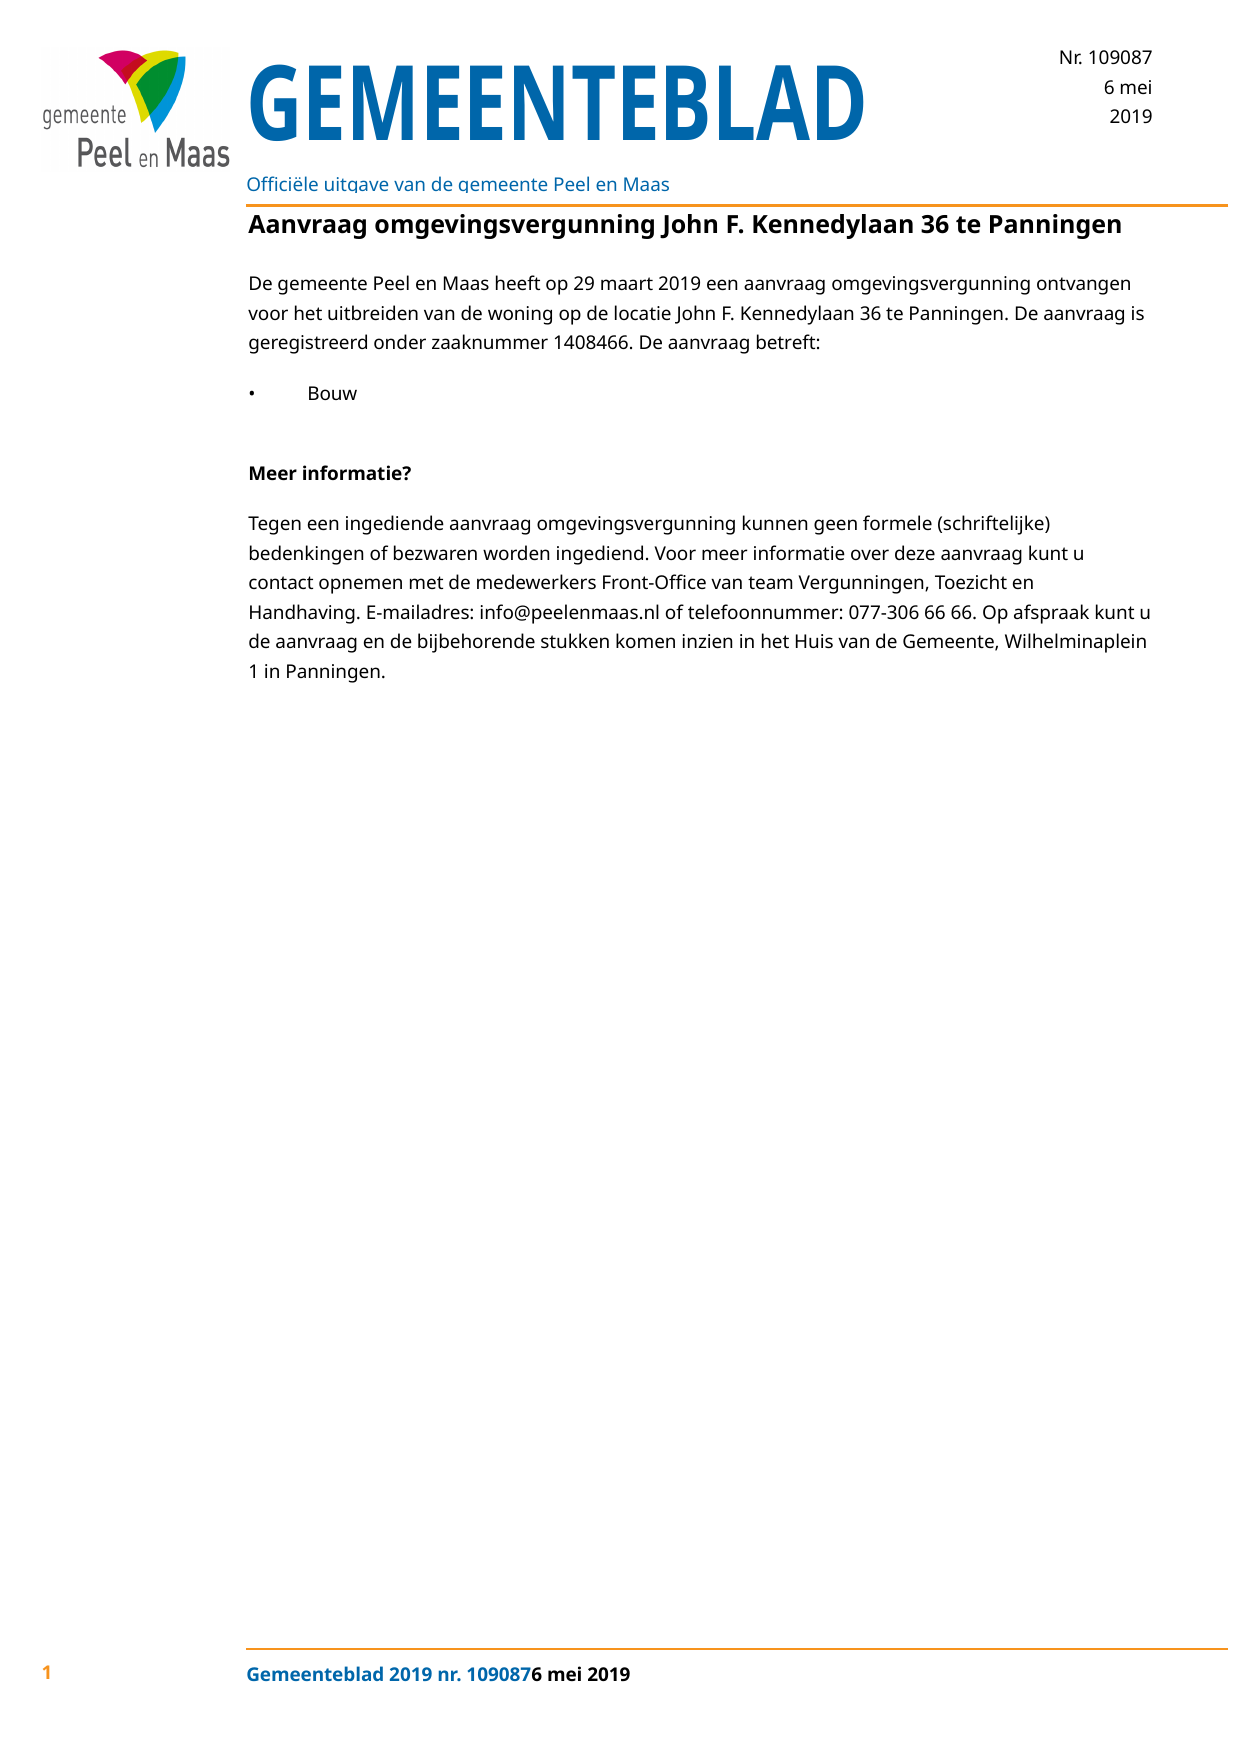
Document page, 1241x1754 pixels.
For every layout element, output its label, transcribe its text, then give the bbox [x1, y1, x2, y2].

text De gemeente Peel en Maas heeft op 29 maart 2019 een aanvraag omgevingsvergunning ontvangen voor het uitbreiden van de woning op de locatie John F. Kennedylaan 36 te Panningen. De aanvraag is geregistreerd onder zaaknummer 1408466. De aanvraag betreft: [248, 270, 1152, 355]
text Meer informatie? [248, 460, 1152, 486]
list Bouw [248, 380, 1152, 406]
picture [41, 47, 231, 172]
text Tegen een ingediende aanvraag omgevingsvergunning kunnen geen formele (schriftelijke) bedenkingen of bezwaren worden ingediend. Voor meer informatie over deze aanvraag kunt u contact opnemen met de medewerkers Front-Office van team Vergunningen, Toezicht en Handhaving. E-mailadres: info@peelenmaas.nl of telefoonnummer: 077-306 66 66. Op afspraak kunt u de aanvraag en de bijbehorende stukken komen inzien in het Huis van de Gemeente, Wilhelminaplein 1 in Panningen. [248, 510, 1152, 684]
text Aanvraag omgevingsvergunning John F. Kennedylaan 36 te Panningen [248, 207, 1152, 241]
